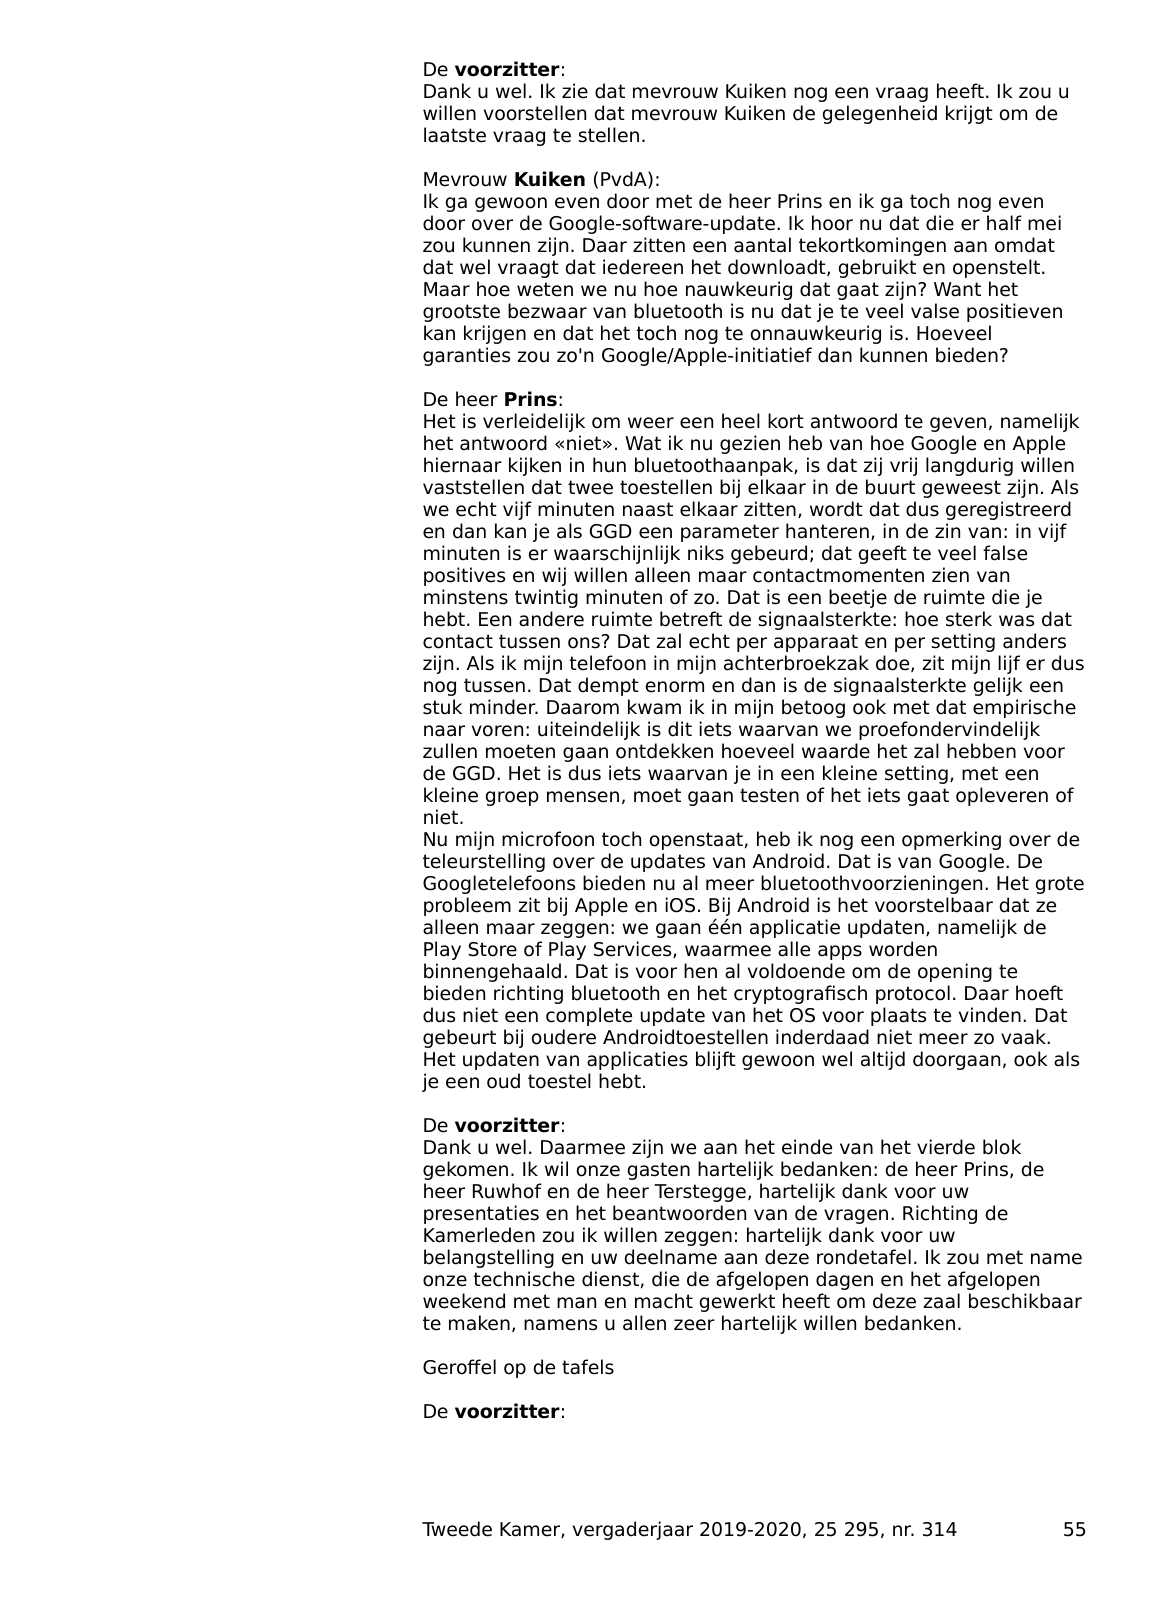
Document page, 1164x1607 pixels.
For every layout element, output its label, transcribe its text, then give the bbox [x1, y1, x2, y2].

text De heer Prins: [422, 389, 1087, 411]
text Mevrouw Kuiken (PvdA): [422, 169, 1087, 191]
text Dank u wel. Daarmee zijn we aan het einde van het vierde blok gekomen. Ik wil onze gasten hartelijk bedanken: de heer Prins, de heer Ruwhof en de heer Terstegge, hartelijk dank voor uw presentaties en het beantwoorden van de vragen. Richting de Kamerleden zou ik willen zeggen: hartelijk dank voor uw belangstelling en uw deelname aan deze rondetafel. Ik zou met name onze technische dienst, die de afgelopen dagen en het afgelopen weekend met man en macht gewerkt heeft om deze zaal beschikbaar te maken, namens u allen zeer hartelijk willen bedanken. [422, 1137, 1087, 1334]
text Het is verleidelijk om weer een heel kort antwoord te geven, namelijk het antwoord «niet». Wat ik nu gezien heb van hoe Google en Apple hiernaar kijken in hun bluetoothaanpak, is dat zij vrij langdurig willen vaststellen dat twee toestellen bij elkaar in de buurt geweest zijn. Als we echt vijf minuten naast elkaar zitten, wordt dat dus geregistreerd en dan kan je als GGD een parameter hanteren, in de zin van: in vijf minuten is er waarschijnlijk niks gebeurd; dat geeft te veel false positives en wij willen alleen maar contactmomenten zien van minstens twintig minuten of zo. Dat is een beetje de ruimte die je hebt. Een andere ruimte betreft de signaalsterkte: hoe sterk was dat contact tussen ons? Dat zal echt per apparaat en per setting anders zijn. Als ik mijn telefoon in mijn achterbroekzak doe, zit mijn lijf er dus nog tussen. Dat dempt enorm en dan is de signaalsterkte gelijk een stuk minder. Daarom kwam ik in mijn betoog ook met dat empirische naar voren: uiteindelijk is dit iets waarvan we proefondervindelijk zullen moeten gaan ontdekken hoeveel waarde het zal hebben voor de GGD. Het is dus iets waarvan je in een kleine setting, met een kleine groep mensen, moet gaan testen of het iets gaat opleveren of niet. [422, 411, 1087, 829]
text Nu mijn microfoon toch openstaat, heb ik nog een opmerking over de teleurstelling over de updates van Android. Dat is van Google. De Googletelefoons bieden nu al meer bluetoothvoorzieningen. Het grote probleem zit bij Apple en iOS. Bij Android is het voorstelbaar dat ze alleen maar zeggen: we gaan één applicatie updaten, namelijk de Play Store of Play Services, waarmee alle apps worden binnengehaald. Dat is voor hen al voldoende om de opening te bieden richting bluetooth en het cryptografisch protocol. Daar hoeft dus niet een complete update van het OS voor plaats te vinden. Dat gebeurt bij oudere Androidtoestellen inderdaad niet meer zo vaak. Het updaten van applicaties blijft gewoon wel altijd doorgaan, ook als je een oud toestel hebt. [422, 829, 1087, 1092]
text Dank u wel. Ik zie dat mevrouw Kuiken nog een vraag heeft. Ik zou u willen voorstellen dat mevrouw Kuiken de gelegenheid krijgt om de laatste vraag te stellen. [422, 81, 1087, 147]
text De voorzitter: [422, 1115, 1087, 1137]
text Geroffel op de tafels [422, 1357, 1087, 1379]
text De voorzitter: [422, 59, 1087, 81]
text De voorzitter: [422, 1401, 1087, 1423]
text Ik ga gewoon even door met de heer Prins en ik ga toch nog even door over de Google-software-update. Ik hoor nu dat die er half mei zou kunnen zijn. Daar zitten een aantal tekortkomingen aan omdat dat wel vraagt dat iedereen het downloadt, gebruikt en openstelt. Maar hoe weten we nu hoe nauwkeurig dat gaat zijn? Want het grootste bezwaar van bluetooth is nu dat je te veel valse positieven kan krijgen en dat het toch nog te onnauwkeurig is. Hoeveel garanties zou zo'n Google/Apple-initiatief dan kunnen bieden? [422, 191, 1087, 367]
